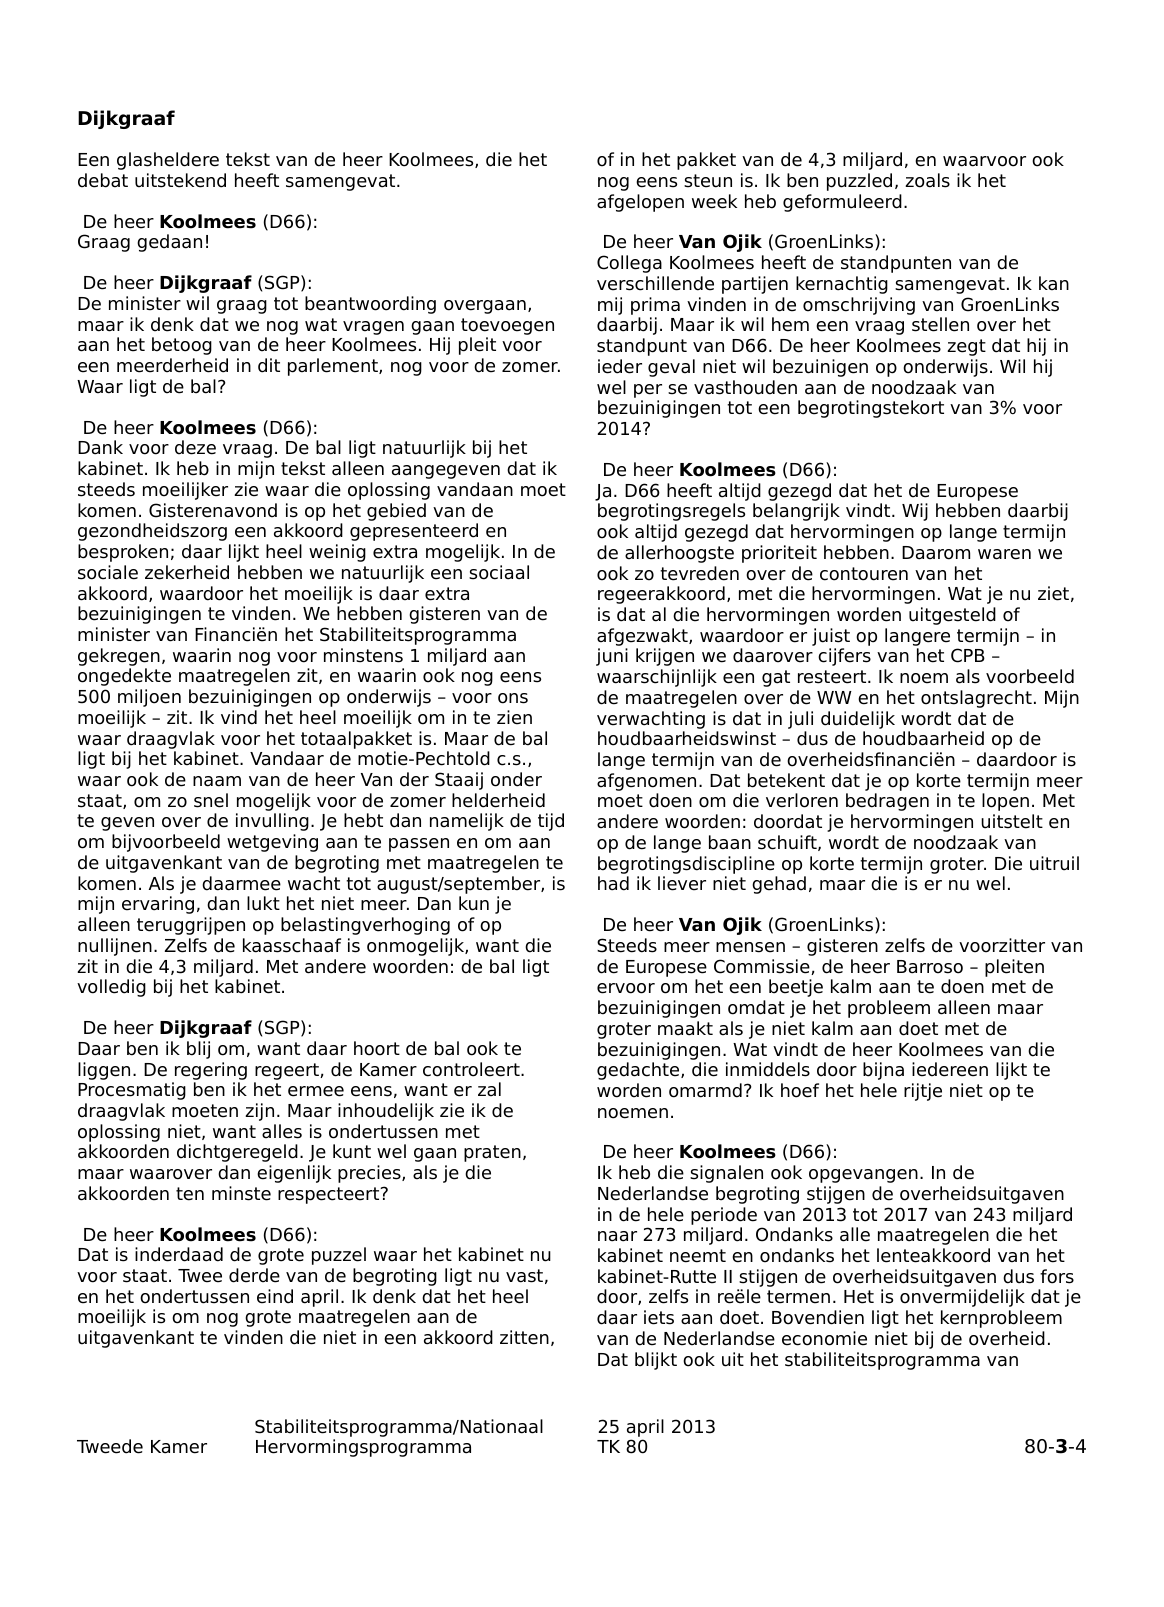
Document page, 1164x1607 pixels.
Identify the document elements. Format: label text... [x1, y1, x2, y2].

text Dat is inderdaad de grote puzzel waar het kabinet nu voor staat. Twee derde van de begroting ligt nu vast, en het ondertussen eind april. Ik denk dat het heel moeilijk is om nog grote maatregelen aan de uitgavenkant te vinden die niet in een akkoord zitten, [77, 1245, 567, 1349]
text of in het pakket van de 4,3 miljard, en waarvoor ook nog eens steun is. Ik ben puzzled, zoals ik het afgelopen week heb geformuleerd. [596, 150, 1087, 212]
text Steeds meer mensen – gisteren zelfs de voorzitter van de Europese Commissie, de heer Barroso – pleiten ervoor om het een beetje kalm aan te doen met de bezuinigingen omdat je het probleem alleen maar groter maakt als je niet kalm aan doet met de bezuinigingen. Wat vindt de heer Koolmees van die gedachte, die inmiddels door bijna iedereen lijkt te worden omarmd? Ik hoef het hele rijtje niet op te noemen. [596, 936, 1087, 1122]
text De heer Koolmees (D66): [77, 212, 567, 232]
text Dank voor deze vraag. De bal ligt natuurlijk bij het kabinet. Ik heb in mijn tekst alleen aangegeven dat ik steeds moeilijker zie waar die oplossing vandaan moet komen. Gisterenavond is op het gebied van de gezondheidszorg een akkoord gepresenteerd en besproken; daar lijkt heel weinig extra mogelijk. In de sociale zekerheid hebben we natuurlijk een sociaal akkoord, waardoor het moeilijk is daar extra bezuinigingen te vinden. We hebben gisteren van de minister van Financiën het Stabiliteitsprogramma gekregen, waarin nog voor minstens 1 miljard aan ongedekte maatregelen zit, en waarin ook nog eens 500 miljoen bezuinigingen op onderwijs – voor ons moeilijk – zit. Ik vind het heel moeilijk om in te zien waar draagvlak voor het totaalpakket is. Maar de bal ligt bij het kabinet. Vandaar de motie-Pechtold c.s., waar ook de naam van de heer Van der Staaij onder staat, om zo snel mogelijk voor de zomer helderheid te geven over de invulling. Je hebt dan namelijk de tijd om bijvoorbeeld wetgeving aan te passen en om aan de uitgavenkant van de begroting met maatregelen te komen. Als je daarmee wacht tot august/september, is mijn ervaring, dan lukt het niet meer. Dan kun je alleen teruggrijpen op belastingverhoging of op nullijnen. Zelfs de kaasschaaf is onmogelijk, want die zit in die 4,3 miljard. Met andere woorden: de bal ligt volledig bij het kabinet. [77, 438, 567, 998]
text Ja. D66 heeft altijd gezegd dat het de Europese begrotingsregels belangrijk vindt. Wij hebben daarbij ook altijd gezegd dat hervormingen op lange termijn de allerhoogste prioriteit hebben. Daarom waren we ook zo tevreden over de contouren van het regeerakkoord, met die hervormingen. Wat je nu ziet, is dat al die hervormingen worden uitgesteld of afgezwakt, waardoor er juist op langere termijn – in juni krijgen we daarover cijfers van het CPB – waarschijnlijk een gat resteert. Ik noem als voorbeeld de maatregelen over de WW en het ontslagrecht. Mijn verwachting is dat in juli duidelijk wordt dat de houdbaarheidswinst – dus de houdbaarheid op de lange termijn van de overheidsfinanciën – daardoor is afgenomen. Dat betekent dat je op korte termijn meer moet doen om die verloren bedragen in te lopen. Met andere woorden: doordat je hervormingen uitstelt en op de lange baan schuift, wordt de noodzaak van begrotingsdiscipline op korte termijn groter. Die uitruil had ik liever niet gehad, maar die is er nu wel. [596, 480, 1087, 895]
text De heer Koolmees (D66): [596, 460, 1087, 480]
text De minister wil graag tot beantwoording overgaan, maar ik denk dat we nog wat vragen gaan toevoegen aan het betoog van de heer Koolmees. Hij pleit voor een meerderheid in dit parlement, nog voor de zomer. Waar ligt de bal? [77, 294, 567, 397]
text De heer Dijkgraaf (SGP): [77, 1018, 567, 1039]
text De heer Koolmees (D66): [596, 1142, 1087, 1163]
text De heer Van Ojik (GroenLinks): [596, 232, 1087, 253]
text De heer Dijkgraaf (SGP): [77, 273, 567, 294]
text Een glasheldere tekst van de heer Koolmees, die het debat uitstekend heeft samengevat. [77, 150, 567, 192]
text Graag gedaan! [77, 232, 567, 253]
text Daar ben ik blij om, want daar hoort de bal ook te liggen. De regering regeert, de Kamer controleert. Procesmatig ben ik het ermee eens, want er zal draagvlak moeten zijn. Maar inhoudelijk zie ik de oplossing niet, want alles is ondertussen met akkoorden dichtgeregeld. Je kunt wel gaan praten, maar waarover dan eigenlijk precies, als je die akkoorden ten minste respecteert? [77, 1039, 567, 1204]
text De heer Koolmees (D66): [77, 1224, 567, 1245]
text Collega Koolmees heeft de standpunten van de verschillende partijen kernachtig samengevat. Ik kan mij prima vinden in de omschrijving van GroenLinks daarbij. Maar ik wil hem een vraag stellen over het standpunt van D66. De heer Koolmees zegt dat hij in ieder geval niet wil bezuinigen op onderwijs. Wil hij wel per se vasthouden aan de noodzaak van bezuinigingen tot een begrotingstekort van 3% voor 2014? [596, 253, 1087, 440]
text Ik heb die signalen ook opgevangen. In de Nederlandse begroting stijgen de overheidsuitgaven in de hele periode van 2013 tot 2017 van 243 miljard naar 273 miljard. Ondanks alle maatregelen die het kabinet neemt en ondanks het lenteakkoord van het kabinet-Rutte II stijgen de overheidsuitgaven dus fors door, zelfs in reële termen. Het is onvermijdelijk dat je daar iets aan doet. Bovendien ligt het kernprobleem van de Nederlandse economie niet bij de overheid. Dat blijkt ook uit het stabiliteitsprogramma van [596, 1163, 1087, 1370]
text De heer Koolmees (D66): [77, 417, 567, 438]
text De heer Van Ojik (GroenLinks): [596, 915, 1087, 936]
